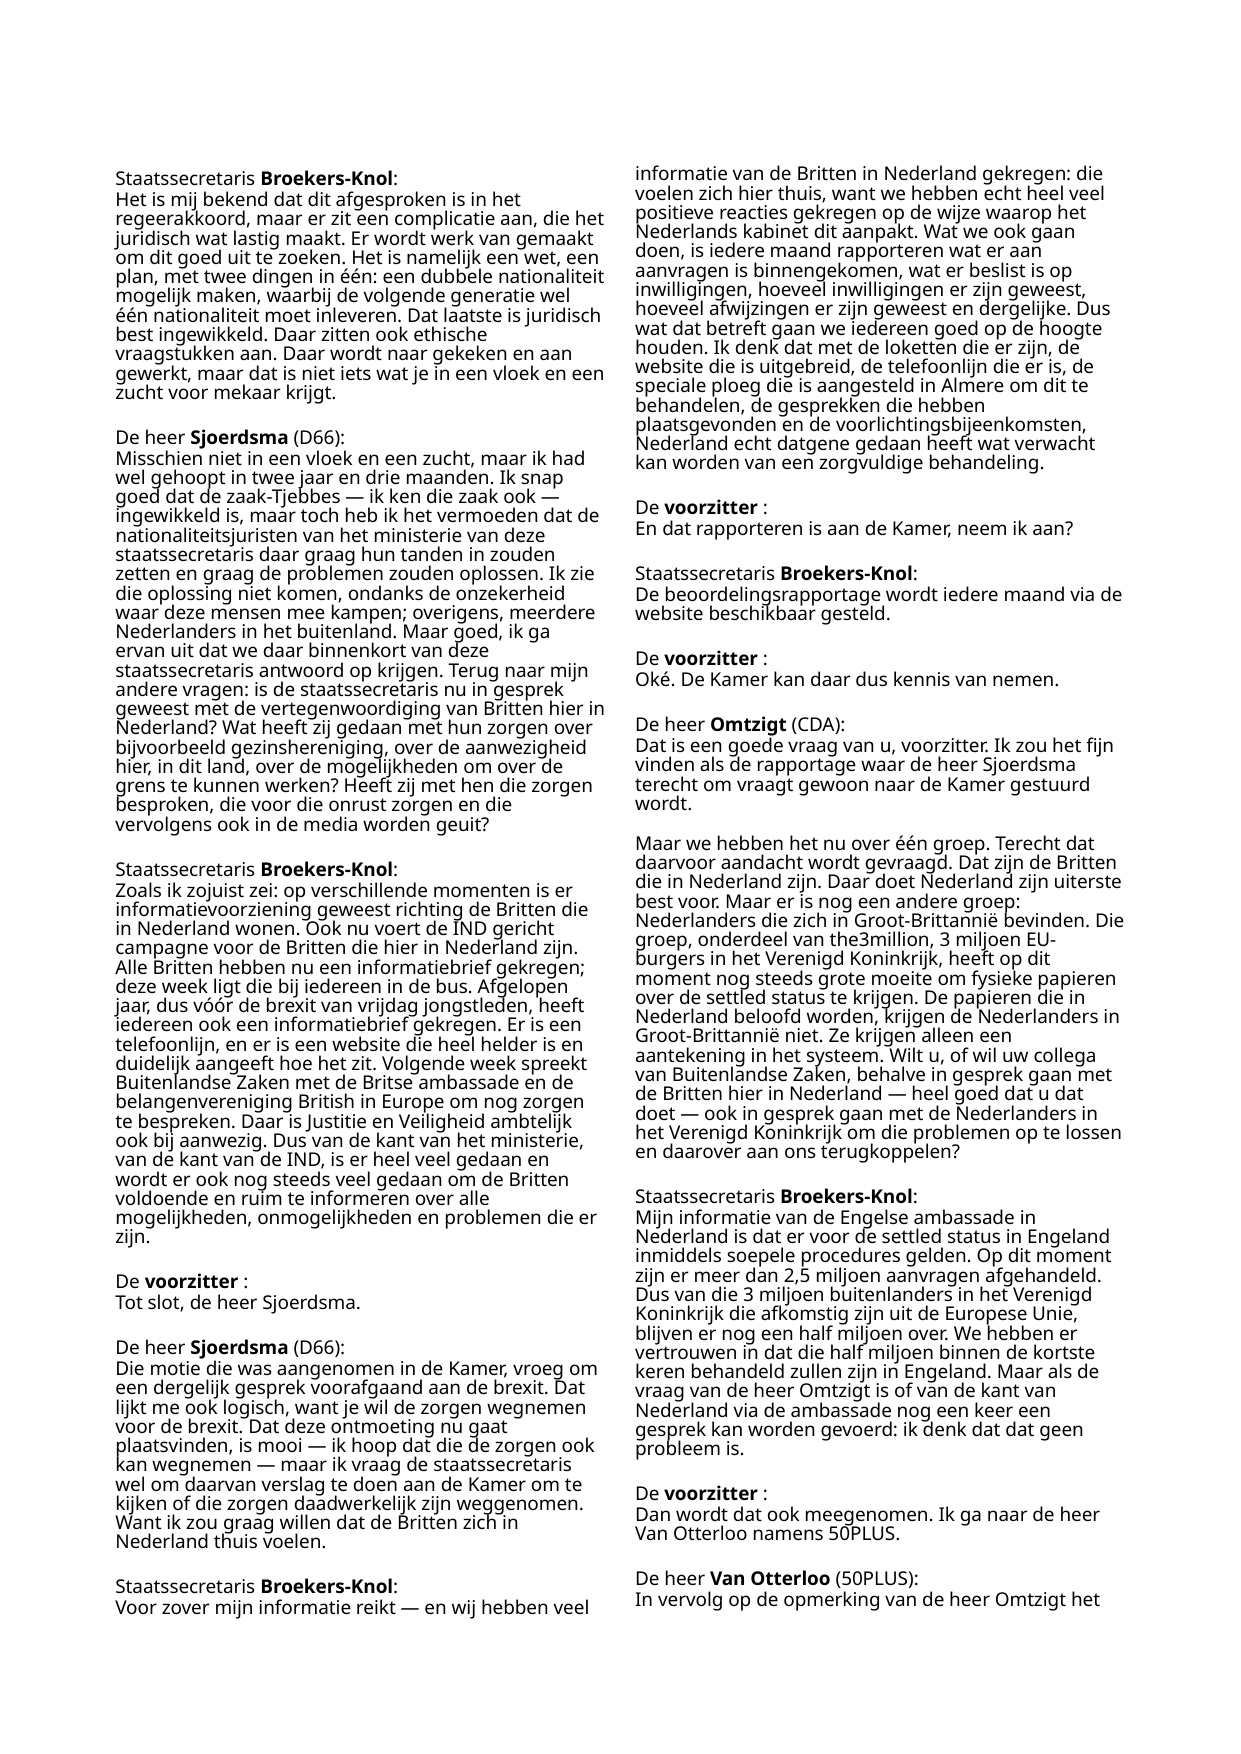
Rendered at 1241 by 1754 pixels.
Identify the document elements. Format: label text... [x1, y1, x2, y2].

text Staatssecretaris Broekers-Knol: [115, 165, 605, 191]
text Staatssecretaris Broekers-Knol: [115, 856, 605, 882]
text In vervolg op de opmerking van de heer Omtzigt het [635, 1591, 1125, 1610]
text Zoals ik zojuist zei: op verschillende momenten is er informatievoorziening geweest richting de Britten die in Nederland wonen. Ook nu voert de IND gericht campagne voor de Britten die hier in Nederland zijn. Alle Britten hebben nu een informatiebrief gekregen; deze week ligt die bij iedereen in de bus. Afgelopen jaar, dus vóór de brexit van vrijdag jongstleden, heeft iedereen ook een informatiebrief gekregen. Er is een telefoonlijn, en er is een website die heel helder is en duidelijk aangeeft hoe het zit. Volgende week spreekt Buitenlandse Zaken met de Britse ambassade en de belangenvereniging British in Europe om nog zorgen te bespreken. Daar is Justitie en Veiligheid ambtelijk ook bij aanwezig. Dus van de kant van het ministerie, van de kant van de IND, is er heel veel gedaan en wordt er ook nog steeds veel gedaan om de Britten voldoende en ruim te informeren over alle mogelijkheden, onmogelijkheden en problemen die er zijn. [115, 882, 605, 1248]
text Maar we hebben het nu over één groep. Terecht dat daarvoor aandacht wordt gevraagd. Dat zijn de Britten die in Nederland zijn. Daar doet Nederland zijn uiterste best voor. Maar er is nog een andere groep: Nederlanders die zich in Groot-Brittannië bevinden. Die groep, onderdeel van the3million, 3 miljoen EU-burgers in het Verenigd Koninkrijk, heeft op dit moment nog steeds grote moeite om fysieke papieren over de settled status te krijgen. De papieren die in Nederland beloofd worden, krijgen de Nederlanders in Groot-Brittannië niet. Ze krijgen alleen een aantekening in het systeem. Wilt u, of wil uw collega van Buitenlandse Zaken, behalve in gesprek gaan met de Britten hier in Nederland — heel goed dat u dat doet — ook in gesprek gaan met de Nederlanders in het Verenigd Koninkrijk om die problemen op te lossen en daarover aan ons terugkoppelen? [635, 835, 1125, 1162]
text Staatssecretaris Broekers-Knol: [635, 1183, 1125, 1209]
text De heer Sjoerdsma (D66): [115, 424, 605, 449]
text De beoordelingsrapportage wordt iedere maand via de website beschikbaar gesteld. [635, 586, 1125, 624]
text Dan wordt dat ook meegenomen. Ik ga naar de heer Van Otterloo namens 50PLUS. [635, 1506, 1125, 1544]
text Dat is een goede vraag van u, voorzitter. Ik zou het fijn vinden als de rapportage waar de heer Sjoerdsma terecht om vraagt gewoon naar de Kamer gestuurd wordt. [635, 737, 1125, 814]
text En dat rapporteren is aan de Kamer, neem ik aan? [635, 520, 1125, 539]
text Mijn informatie van de Engelse ambassade in Nederland is dat er voor de settled status in Engeland inmiddels soepele procedures gelden. Op dit moment zijn er meer dan 2,5 miljoen aanvragen afgehandeld. Dus van die 3 miljoen buitenlanders in het Verenigd Koninkrijk die afkomstig zijn uit de Europese Unie, blijven er nog een half miljoen over. We hebben er vertrouwen in dat die half miljoen binnen de kortste keren behandeld zullen zijn in Engeland. Maar als de vraag van de heer Omtzigt is of van de kant van Nederland via de ambassade nog een keer een gesprek kan worden gevoerd: ik denk dat dat geen probleem is. [635, 1209, 1125, 1459]
text Oké. De Kamer kan daar dus kennis van nemen. [635, 671, 1125, 690]
text De heer Omtzigt (CDA): [635, 711, 1125, 737]
text Die motie die was aangenomen in de Kamer, vroeg om een dergelijk gesprek voorafgaand aan de brexit. Dat lijkt me ook logisch, want je wil de zorgen wegnemen voor de brexit. Dat deze ontmoeting nu gaat plaatsvinden, is mooi — ik hoop dat die de zorgen ook kan wegnemen — maar ik vraag de staatssecretaris wel om daarvan verslag te doen aan de Kamer om te kijken of die zorgen daadwerkelijk zijn weggenomen. Want ik zou graag willen dat de Britten zich in Nederland thuis voelen. [115, 1360, 605, 1553]
text Voor zover mijn informatie reikt — en wij hebben veel [115, 1599, 605, 1619]
text Misschien niet in een vloek en een zucht, maar ik had wel gehoopt in twee jaar en drie maanden. Ik snap goed dat de zaak-Tjebbes — ik ken die zaak ook — ingewikkeld is, maar toch heb ik het vermoeden dat de nationaliteitsjuristen van het ministerie van deze staatssecretaris daar graag hun tanden in zouden zetten en graag de problemen zouden oplossen. Ik zie die oplossing niet komen, ondanks de onzekerheid waar deze mensen mee kampen; overigens, meerdere Nederlanders in het buitenland. Maar goed, ik ga ervan uit dat we daar binnenkort van deze staatssecretaris antwoord op krijgen. Terug naar mijn andere vragen: is de staatssecretaris nu in gesprek geweest met de vertegenwoordiging van Britten hier in Nederland? Wat heeft zij gedaan met hun zorgen over bijvoorbeeld gezinshereniging, over de aanwezigheid hier, in dit land, over de mogelijkheden om over de grens te kunnen werken? Heeft zij met hen die zorgen besproken, die voor die onrust zorgen en die vervolgens ook in de media worden geuit? [115, 449, 605, 835]
text Staatssecretaris Broekers-Knol: [635, 560, 1125, 586]
text De heer Van Otterloo (50PLUS): [635, 1565, 1125, 1591]
text Tot slot, de heer Sjoerdsma. [115, 1294, 605, 1313]
text informatie van de Britten in Nederland gekregen: die voelen zich hier thuis, want we hebben echt heel veel positieve reacties gekregen op de wijze waarop het Nederlands kabinet dit aanpakt. Wat we ook gaan doen, is iedere maand rapporteren wat er aan aanvragen is binnengekomen, wat er beslist is op inwilligingen, hoeveel inwilligingen er zijn geweest, hoeveel afwijzingen er zijn geweest en dergelijke. Dus wat dat betreft gaan we iedereen goed op de hoogte houden. Ik denk dat met de loketten die er zijn, de website die is uitgebreid, de telefoonlijn die er is, de speciale ploeg die is aangesteld in Almere om dit te behandelen, de gesprekken die hebben plaatsgevonden en de voorlichtingsbijeenkomsten, Nederland echt datgene gedaan heeft wat verwacht kan worden van een zorgvuldige behandeling. [635, 165, 1125, 474]
text De heer Sjoerdsma (D66): [115, 1334, 605, 1360]
text De voorzitter : [635, 494, 1125, 520]
text Staatssecretaris Broekers-Knol: [115, 1574, 605, 1599]
text De voorzitter : [635, 1480, 1125, 1506]
text De voorzitter : [635, 645, 1125, 671]
text Het is mij bekend dat dit afgesproken is in het regeerakkoord, maar er zit een complicatie aan, die het juridisch wat lastig maakt. Er wordt werk van gemaakt om dit goed uit te zoeken. Het is namelijk een wet, een plan, met twee dingen in één: een dubbele nationaliteit mogelijk maken, waarbij de volgende generatie wel één nationaliteit moet inleveren. Dat laatste is juridisch best ingewikkeld. Daar zitten ook ethische vraagstukken aan. Daar wordt naar gekeken en aan gewerkt, maar dat is niet iets wat je in een vloek en een zucht voor mekaar krijgt. [115, 191, 605, 403]
text De voorzitter : [115, 1268, 605, 1294]
